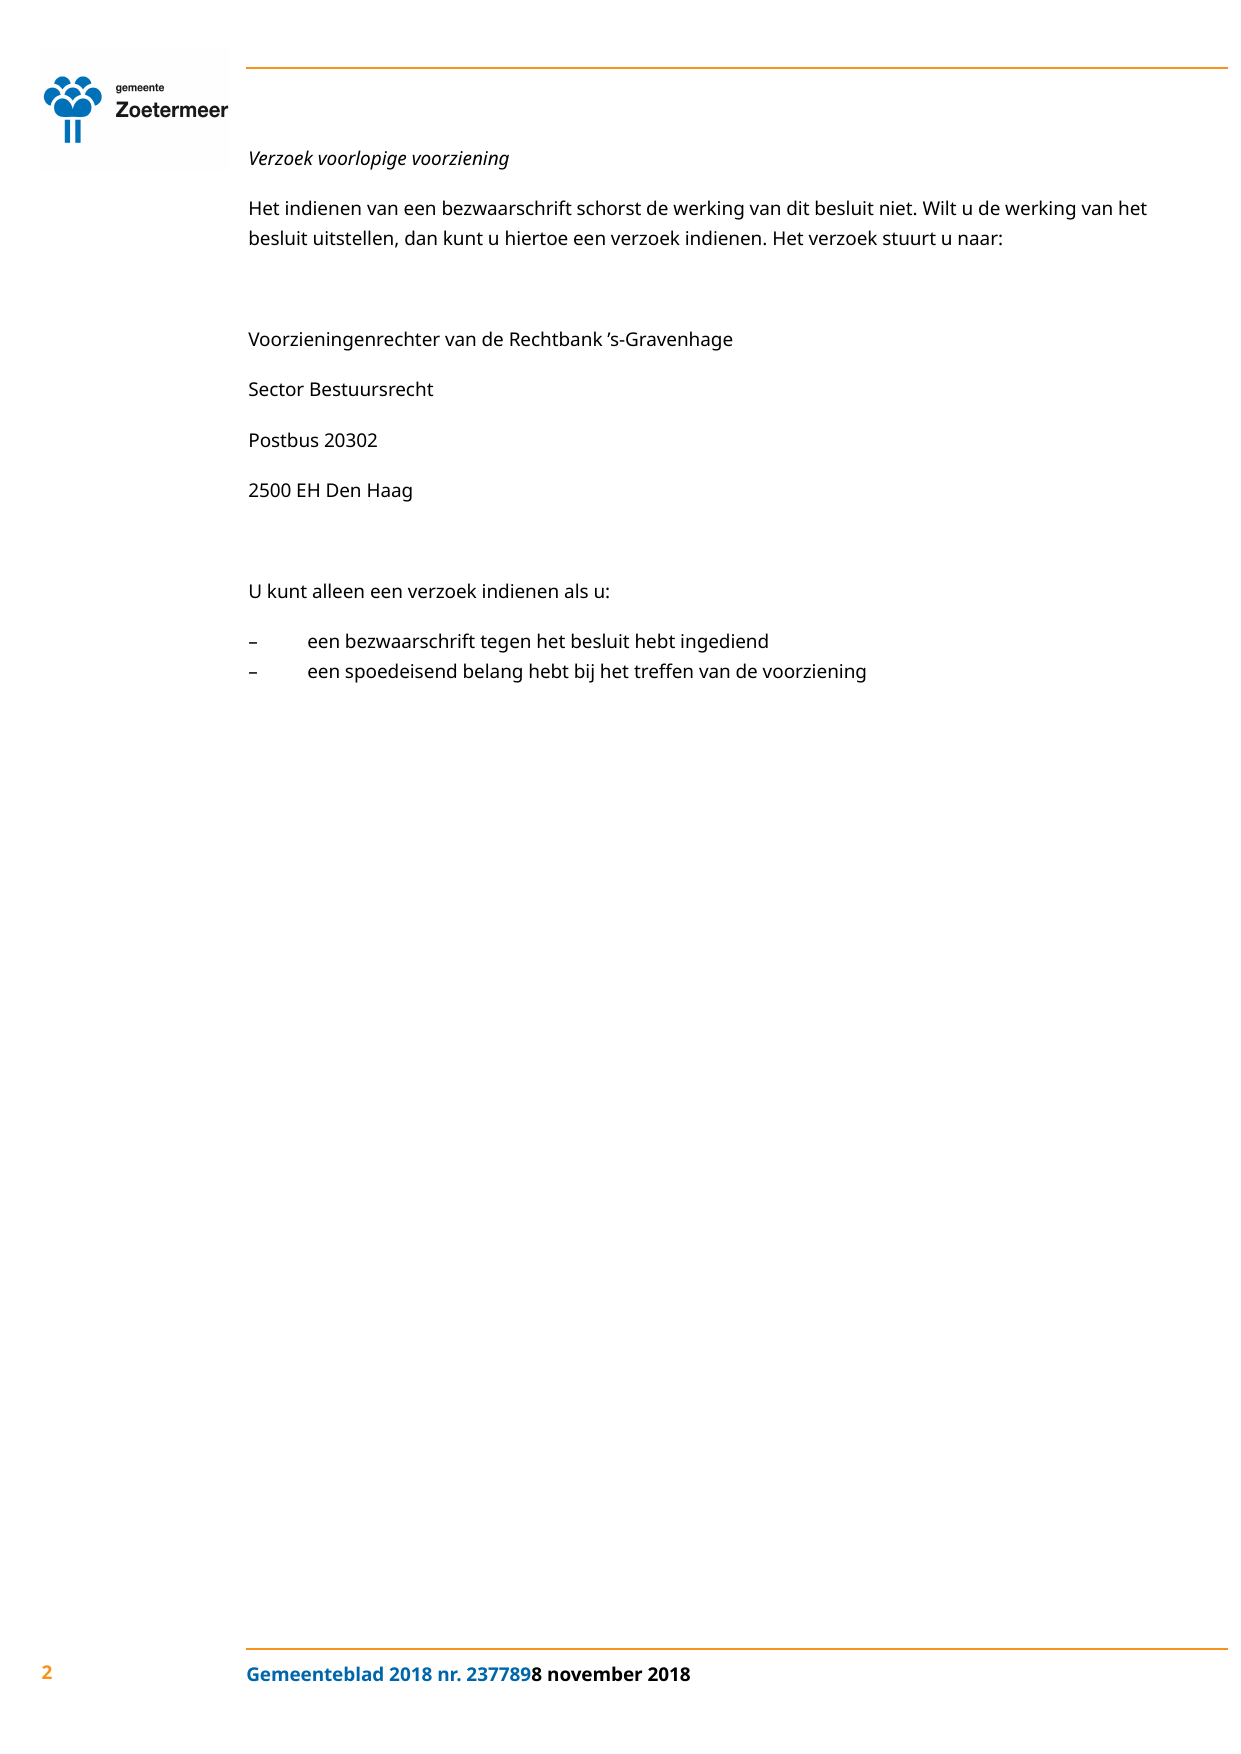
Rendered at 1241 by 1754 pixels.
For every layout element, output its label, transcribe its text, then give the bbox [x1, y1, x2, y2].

list een spoedeisend belang hebt bij het treffen van de voorziening [248, 658, 1152, 684]
text 2500 EH Den Haag [248, 477, 1152, 503]
text U kunt alleen een verzoek indienen als u: [248, 578, 1152, 604]
text Sector Bestuursrecht [248, 376, 1152, 402]
text Het indienen van een bezwaarschrift schorst de werking van dit besluit niet. Wilt u de werking van het besluit uitstellen, dan kunt u hiertoe een verzoek indienen. Het verzoek stuurt u naar: [248, 196, 1152, 251]
list een bezwaarschrift tegen het besluit hebt ingediend [248, 628, 1152, 654]
text Postbus 20302 [248, 427, 1152, 453]
text Verzoek voorlopige voorziening [248, 145, 1152, 171]
picture [41, 47, 231, 172]
text Voorzieningenrechter van de Rechtbank ’s-Gravenhage [248, 326, 1152, 352]
